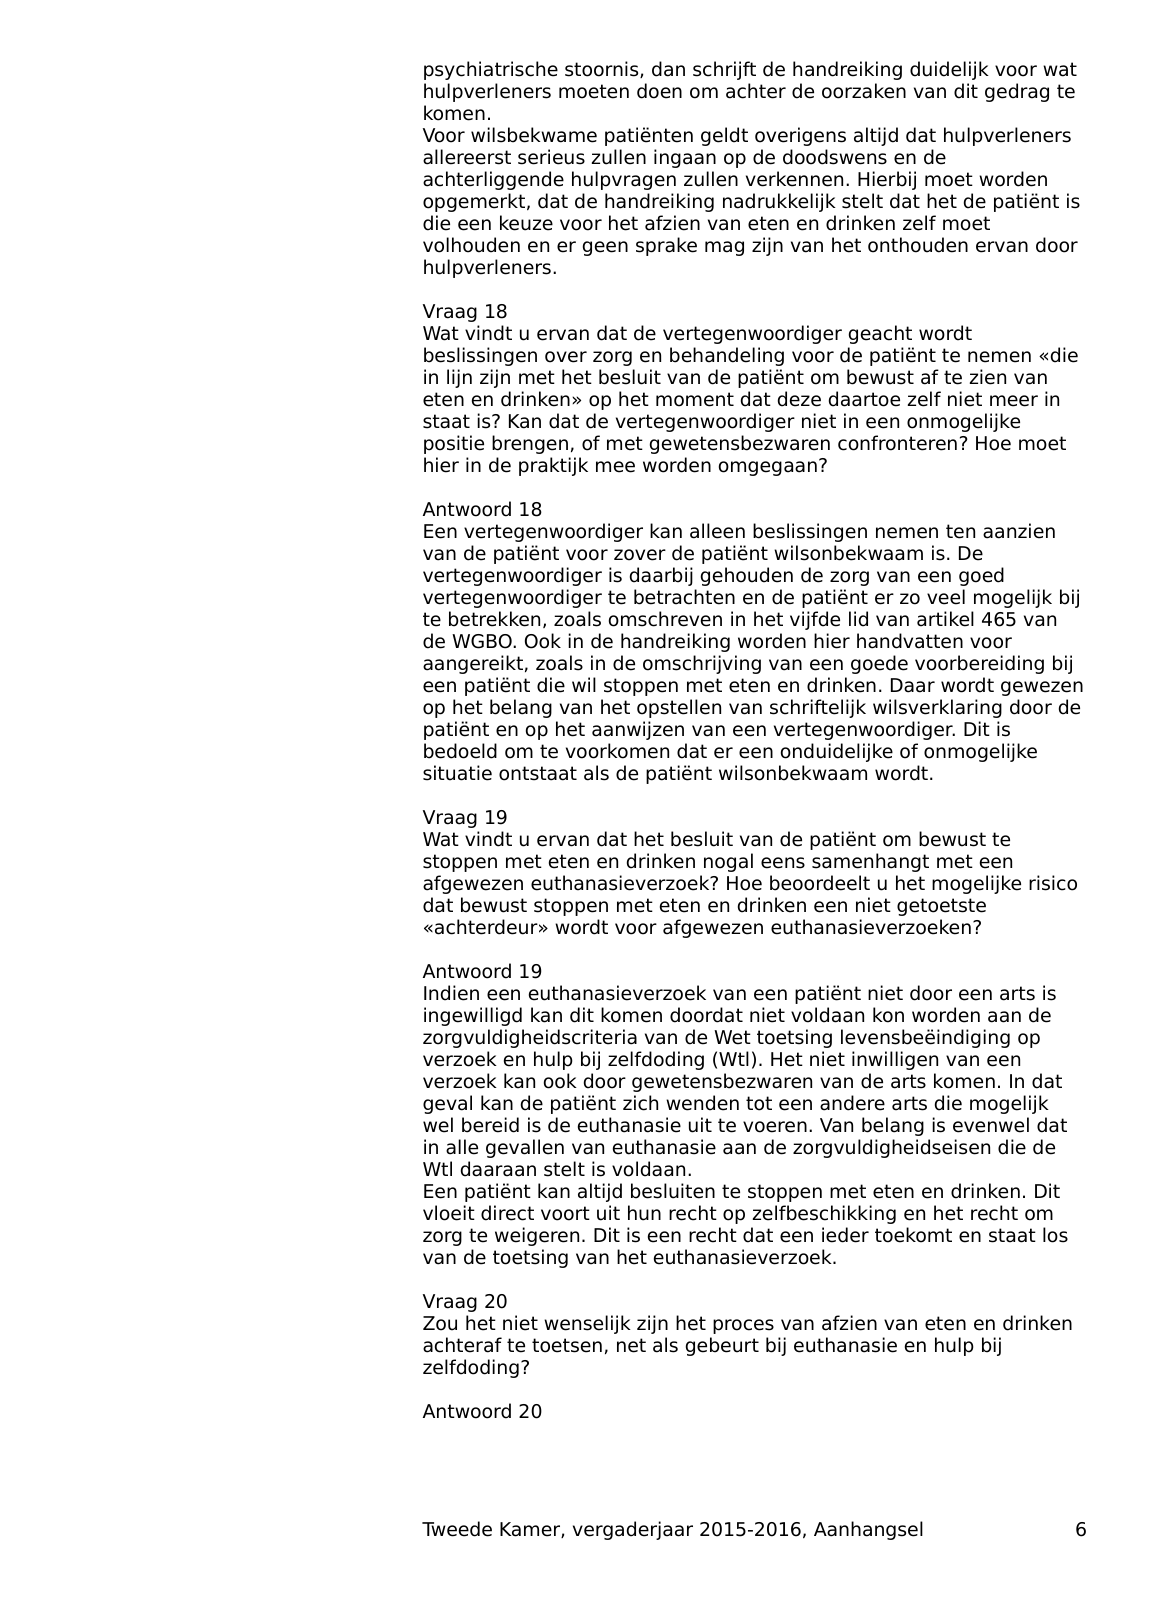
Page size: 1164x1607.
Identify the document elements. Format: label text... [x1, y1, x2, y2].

text Wat vindt u ervan dat de vertegenwoordiger geacht wordt beslissingen over zorg en behandeling voor de patiënt te nemen «die in lijn zijn met het besluit van de patiënt om bewust af te zien van eten en drinken» op het moment dat deze daartoe zelf niet meer in staat is? Kan dat de vertegenwoordiger niet in een onmogelijke positie brengen, of met gewetensbezwaren confronteren? Hoe moet hier in de praktijk mee worden omgegaan? [422, 323, 1087, 477]
text Wat vindt u ervan dat het besluit van de patiënt om bewust te stoppen met eten en drinken nogal eens samenhangt met een afgewezen euthanasieverzoek? Hoe beoordeelt u het mogelijke risico dat bewust stoppen met eten en drinken een niet getoetste «achterdeur» wordt voor afgewezen euthanasieverzoeken? [422, 829, 1087, 939]
text Vraag 20 [422, 1291, 1087, 1313]
text Vraag 18 [422, 301, 1087, 323]
text Antwoord 18 [422, 499, 1087, 521]
text psychiatrische stoornis, dan schrijft de handreiking duidelijk voor wat hulpverleners moeten doen om achter de oorzaken van dit gedrag te komen. [422, 59, 1087, 125]
text Voor wilsbekwame patiënten geldt overigens altijd dat hulpverleners allereerst serieus zullen ingaan op de doodswens en de achterliggende hulpvragen zullen verkennen. Hierbij moet worden opgemerkt, dat de handreiking nadrukkelijk stelt dat het de patiënt is die een keuze voor het afzien van eten en drinken zelf moet volhouden en er geen sprake mag zijn van het onthouden ervan door hulpverleners. [422, 125, 1087, 279]
text Antwoord 20 [422, 1401, 1087, 1423]
text Indien een euthanasieverzoek van een patiënt niet door een arts is ingewilligd kan dit komen doordat niet voldaan kon worden aan de zorgvuldigheidscriteria van de Wet toetsing levensbeëindiging op verzoek en hulp bij zelfdoding (Wtl). Het niet inwilligen van een verzoek kan ook door gewetensbezwaren van de arts komen. In dat geval kan de patiënt zich wenden tot een andere arts die mogelijk wel bereid is de euthanasie uit te voeren. Van belang is evenwel dat in alle gevallen van euthanasie aan de zorgvuldigheidseisen die de Wtl daaraan stelt is voldaan. [422, 983, 1087, 1181]
text Een vertegenwoordiger kan alleen beslissingen nemen ten aanzien van de patiënt voor zover de patiënt wilsonbekwaam is. De vertegenwoordiger is daarbij gehouden de zorg van een goed vertegenwoordiger te betrachten en de patiënt er zo veel mogelijk bij te betrekken, zoals omschreven in het vijfde lid van artikel 465 van de WGBO. Ook in de handreiking worden hier handvatten voor aangereikt, zoals in de omschrijving van een goede voorbereiding bij een patiënt die wil stoppen met eten en drinken. Daar wordt gewezen op het belang van het opstellen van schriftelijk wilsverklaring door de patiënt en op het aanwijzen van een vertegenwoordiger. Dit is bedoeld om te voorkomen dat er een onduidelijke of onmogelijke situatie ontstaat als de patiënt wilsonbekwaam wordt. [422, 521, 1087, 785]
text Een patiënt kan altijd besluiten te stoppen met eten en drinken. Dit vloeit direct voort uit hun recht op zelfbeschikking en het recht om zorg te weigeren. Dit is een recht dat een ieder toekomt en staat los van de toetsing van het euthanasieverzoek. [422, 1181, 1087, 1269]
text Vraag 19 [422, 807, 1087, 829]
text Zou het niet wenselijk zijn het proces van afzien van eten en drinken achteraf te toetsen, net als gebeurt bij euthanasie en hulp bij zelfdoding? [422, 1313, 1087, 1379]
text Antwoord 19 [422, 961, 1087, 983]
